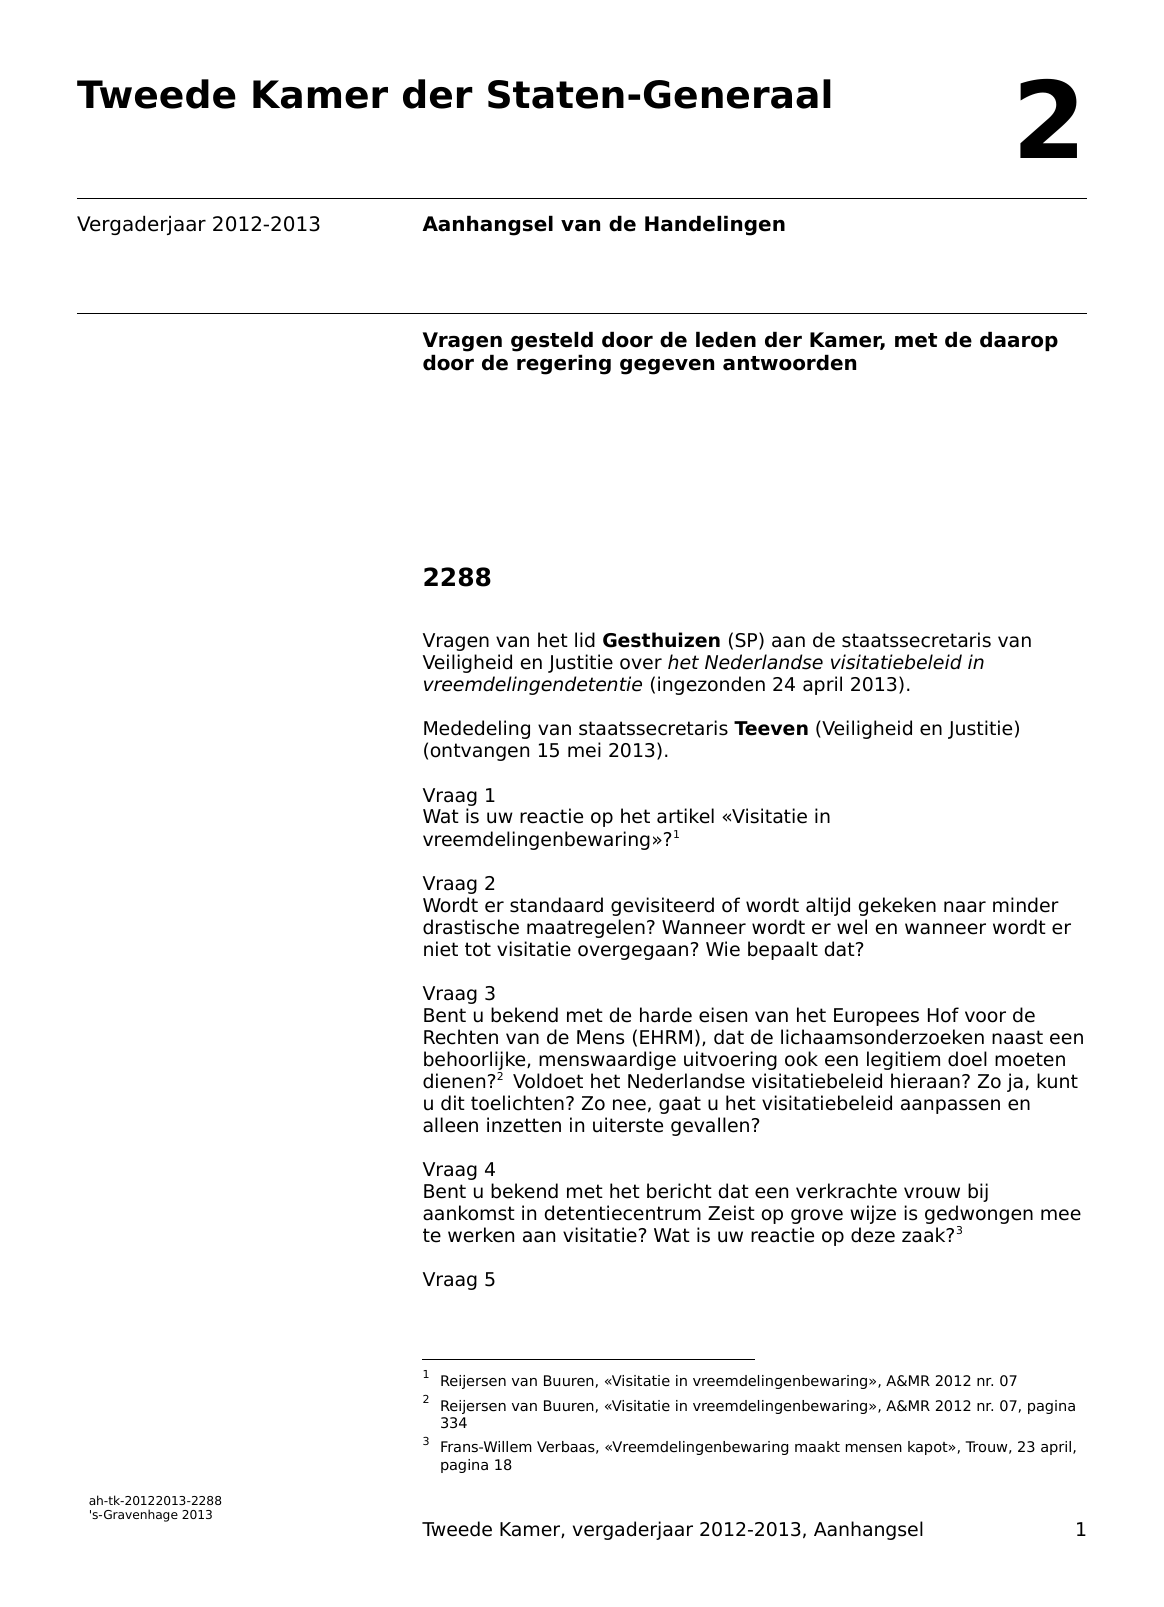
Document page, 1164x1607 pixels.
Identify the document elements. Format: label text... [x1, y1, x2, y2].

text Vraag 2 [422, 873, 1087, 894]
text Vraag 5 [422, 1269, 1087, 1291]
text Reijersen van Buuren, «Visitatie in vreemdelingenbewaring», A&MR 2012 nr. 07 [422, 1368, 1087, 1391]
text ah-tk-20122013-2288 [88, 1494, 323, 1508]
text Wat is uw reactie op het artikel «Visitatie in vreemdelingenbewaring»? [422, 806, 1087, 850]
table_cell Vergaderjaar 2012-2013 [77, 199, 422, 313]
text 2288 [422, 563, 1087, 592]
text Vraag 1 [422, 784, 1087, 806]
text Vragen van het lid Gesthuizen (SP) aan de staatssecretaris van Veiligheid en Justitie over het Nederlandse visitatiebeleid in vreemdelingendetentie (ingezonden 24 april 2013). [422, 630, 1087, 696]
text Bent u bekend met het bericht dat een verkrachte vrouw bij aankomst in detentiecentrum Zeist op grove wijze is gedwongen mee te werken aan visitatie? Wat is uw reactie op deze zaak? [422, 1181, 1087, 1247]
text Reijersen van Buuren, «Visitatie in vreemdelingenbewaring», A&MR 2012 nr. 07, pagina 334 [422, 1393, 1087, 1432]
table_cell [77, 314, 422, 375]
text Vraag 3 [422, 983, 1087, 1005]
text Frans-Willem Verbaas, «Vreemdelingenbewaring maakt mensen kapot», Trouw, 23 april, pagina 18 [422, 1435, 1087, 1474]
text Bent u bekend met de harde eisen van het Europees Hof voor de Rechten van de Mens (EHRM), dat de lichaamsonderzoeken naast een behoorlijke, menswaardige uitvoering ook een legitiem doel moeten dienen? Voldoet het Nederlandse visitatiebeleid hieraan? Zo ja, kunt u dit toelichten? Zo nee, gaat u het visitatiebeleid aanpassen en alleen inzetten in uiterste gevallen? [422, 1005, 1087, 1137]
text Wordt er standaard gevisiteerd of wordt altijd gekeken naar minder drastische maatregelen? Wanneer wordt er wel en wanneer wordt er niet tot visitatie overgegaan? Wie bepaalt dat? [422, 894, 1087, 961]
table_header Tweede Kamer der Staten-Generaal [77, 59, 886, 198]
text 's-Gravenhage 2013 [88, 1508, 323, 1522]
table_header 2 [886, 59, 1087, 198]
text Mededeling van staatssecretaris Teeven (Veiligheid en Justitie) (ontvangen 15 mei 2013). [422, 718, 1087, 762]
text Vraag 4 [422, 1159, 1087, 1181]
table_cell Vragen gesteld door de leden der Kamer, met de daarop door de regering gegeven antwoorden [422, 314, 1087, 375]
table_cell Aanhangsel van de Handelingen [422, 199, 1087, 313]
